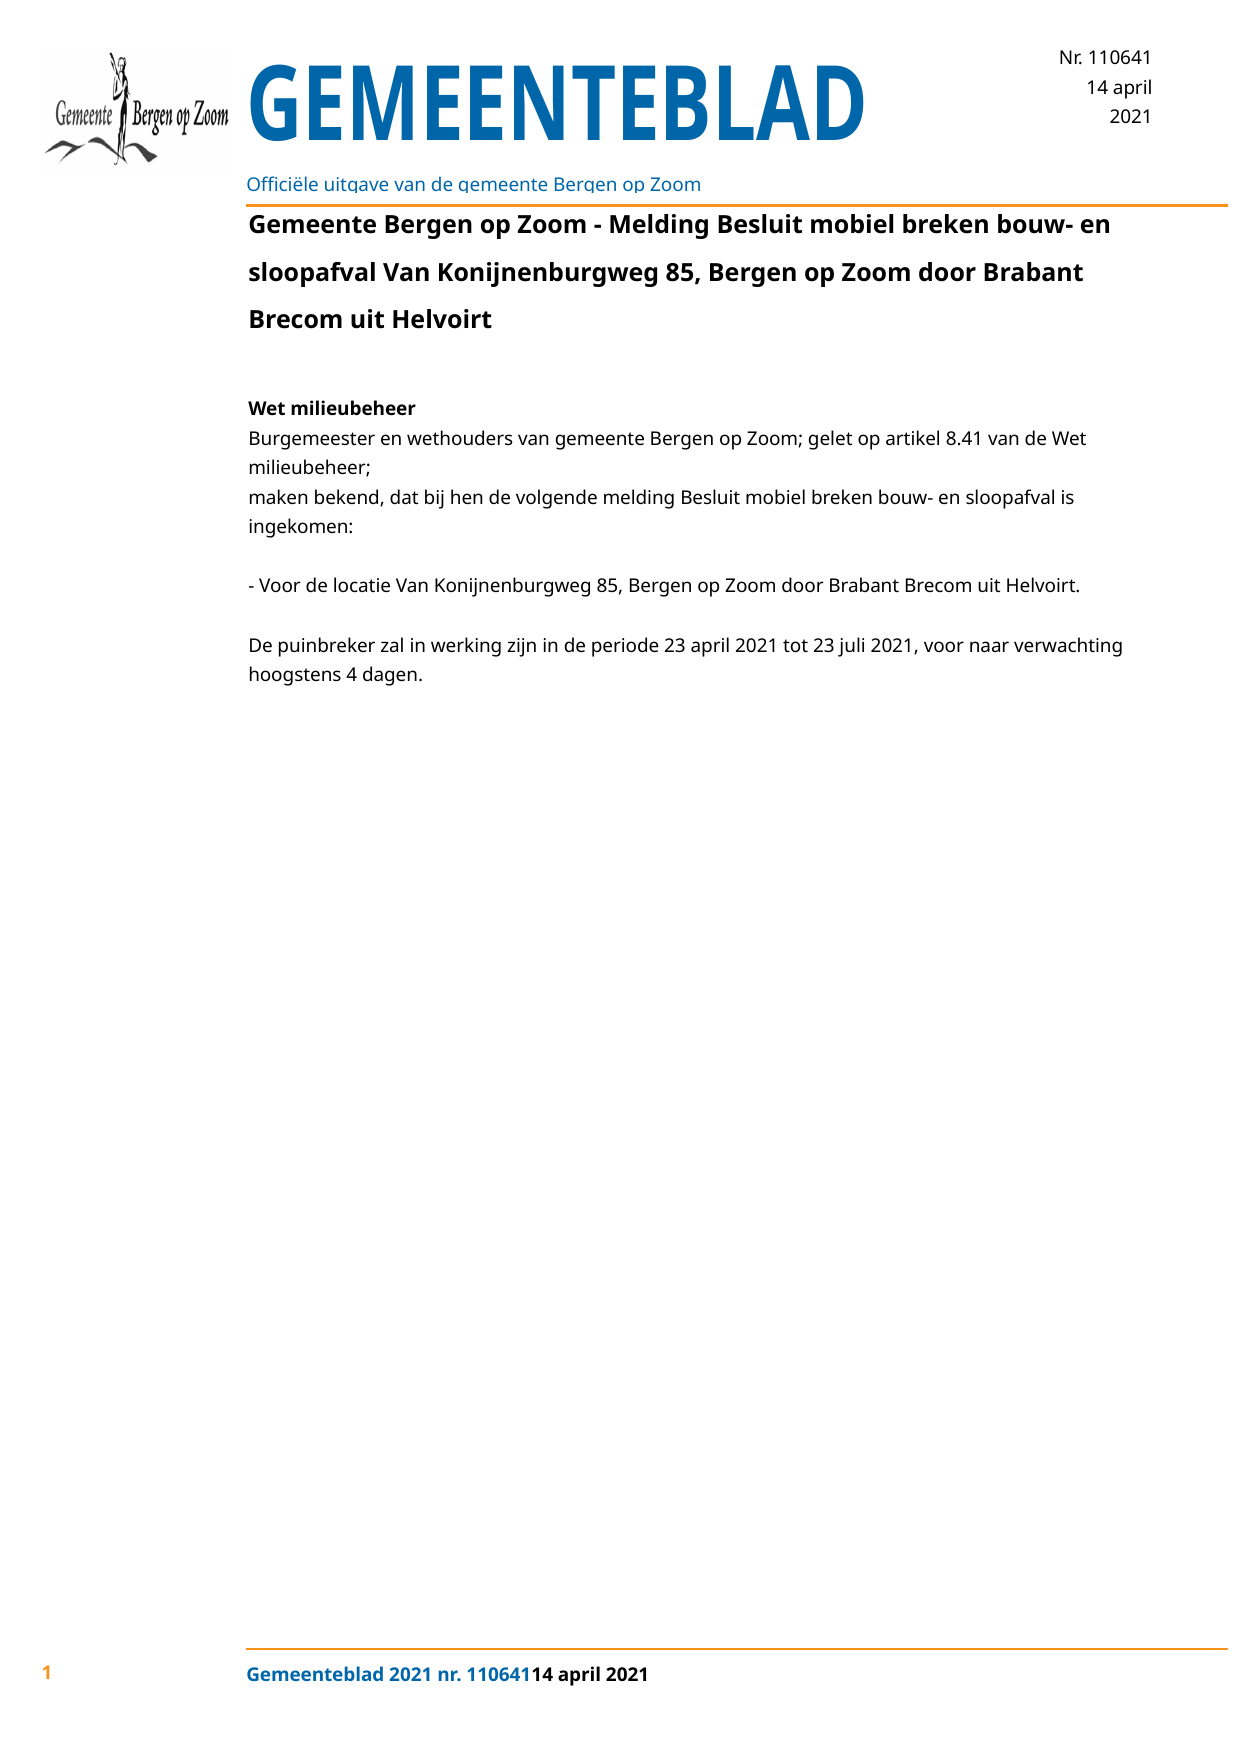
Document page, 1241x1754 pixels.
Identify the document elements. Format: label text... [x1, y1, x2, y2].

text Burgemeester en wethouders van gemeente Bergen op Zoom; gelet op artikel 8.41 van de Wet milieubeheer; [248, 425, 1152, 480]
text maken bekend, dat bij hen de volgende melding Besluit mobiel breken bouw- en sloopafval is ingekomen: [248, 484, 1152, 539]
text Wet milieubeheer [248, 395, 1152, 421]
text De puinbreker zal in werking zijn in de periode 23 april 2021 tot 23 juli 2021, voor naar verwachting hoogstens 4 dagen. [248, 632, 1152, 687]
text Gemeente Bergen op Zoom - Melding Besluit mobiel breken bouw- en sloopafval Van Konijnenburgweg 85, Bergen op Zoom door Brabant Brecom uit Helvoirt [248, 207, 1152, 336]
picture [41, 47, 231, 172]
text - Voor de locatie Van Konijnenburgweg 85, Bergen op Zoom door Brabant Brecom uit Helvoirt. [248, 573, 1152, 598]
